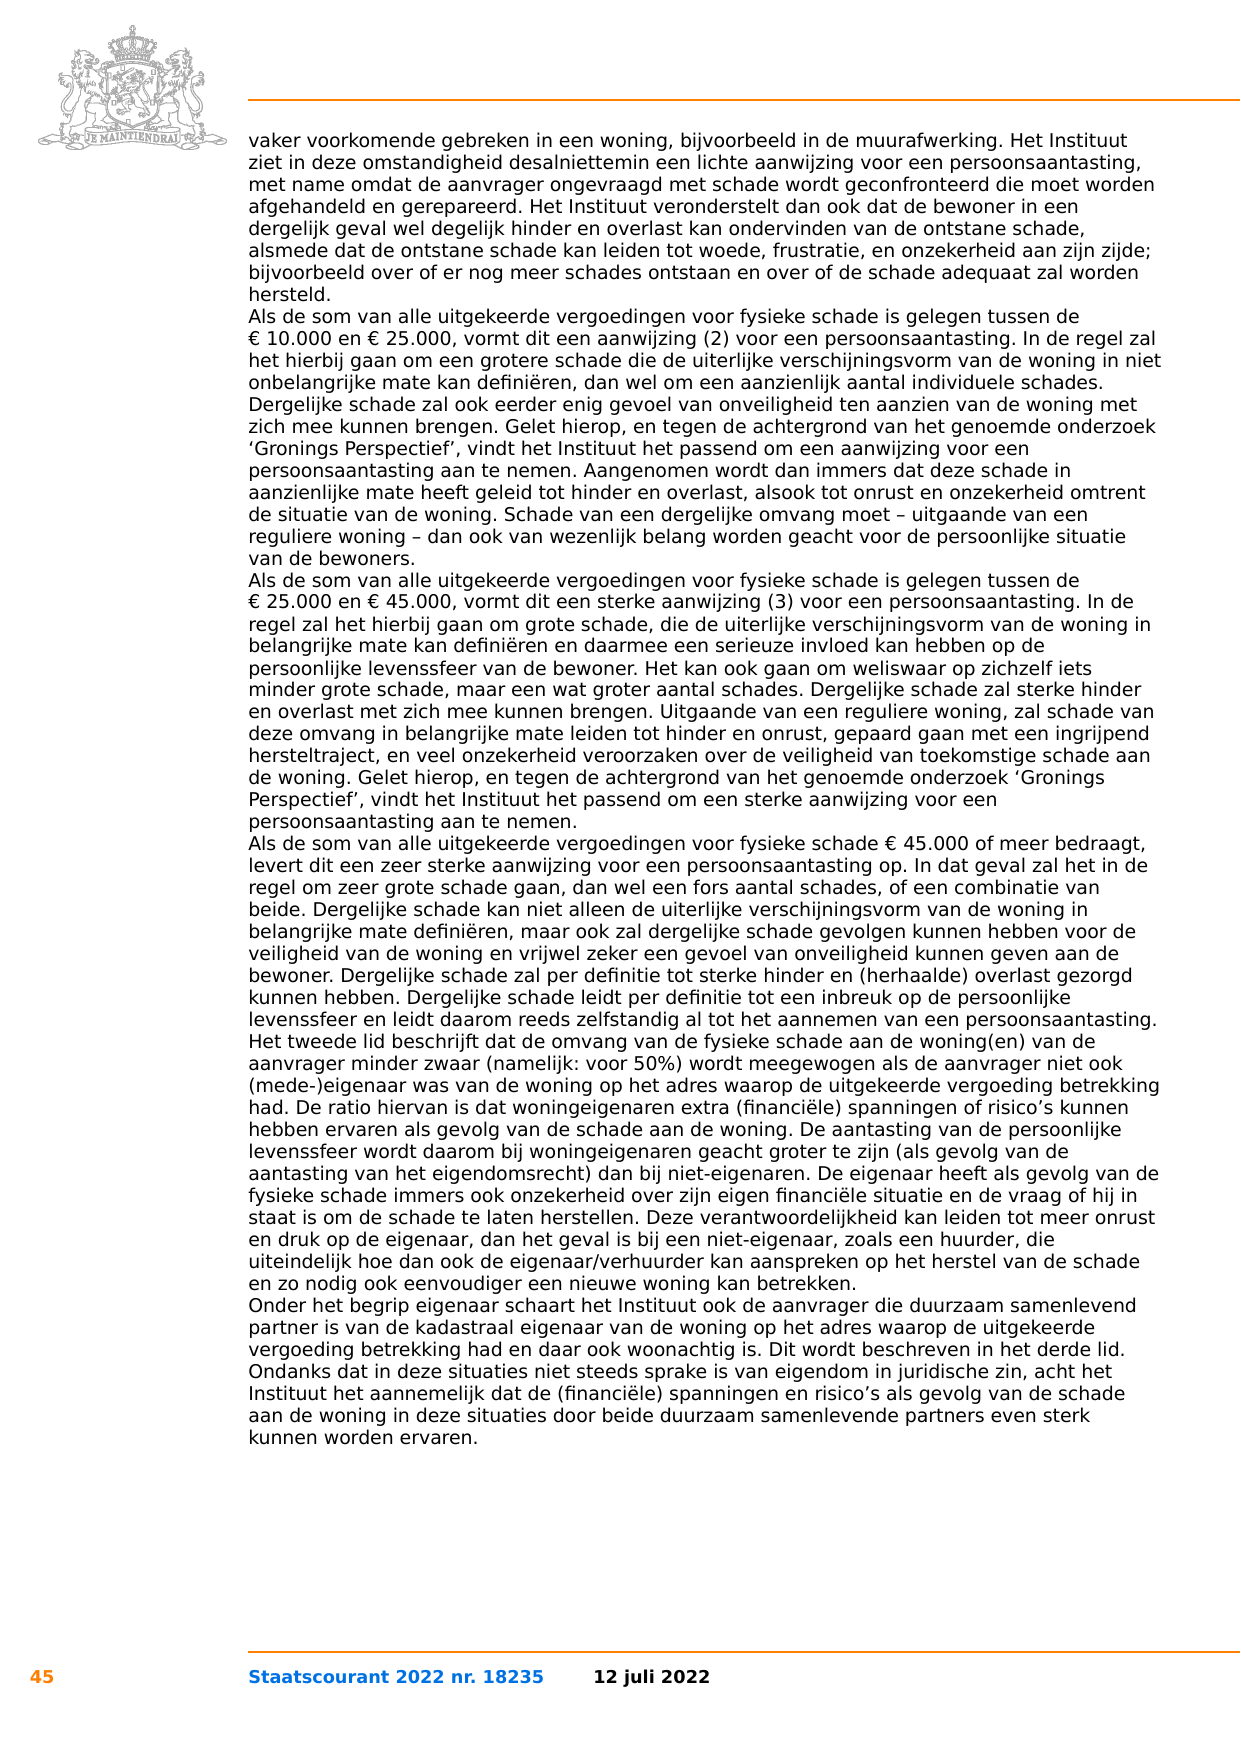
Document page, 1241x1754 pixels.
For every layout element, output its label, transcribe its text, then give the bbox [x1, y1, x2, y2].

text Het tweede lid beschrijft dat de omvang van de fysieke schade aan de woning(en) van de aanvrager minder zwaar (namelijk: voor 50%) wordt meegewogen als de aanvrager niet ook (mede-)eigenaar was van de woning op het adres waarop de uitgekeerde vergoeding betrekking had. De ratio hiervan is dat woningeigenaren extra (financiële) spanningen of risico’s kunnen hebben ervaren als gevolg van de schade aan de woning. De aantasting van de persoonlijke levenssfeer wordt daarom bij woningeigenaren geacht groter te zijn (als gevolg van de aantasting van het eigendomsrecht) dan bij niet-eigenaren. De eigenaar heeft als gevolg van de fysieke schade immers ook onzekerheid over zijn eigen financiële situatie en de vraag of hij in staat is om de schade te laten herstellen. Deze verantwoordelijkheid kan leiden tot meer onrust en druk op de eigenaar, dan het geval is bij een niet-eigenaar, zoals een huurder, die uiteindelijk hoe dan ook de eigenaar/verhuurder kan aanspreken op het herstel van de schade en zo nodig ook eenvoudiger een nieuwe woning kan betrekken. [248, 1031, 1163, 1295]
text Onder het begrip eigenaar schaart het Instituut ook de aanvrager die duurzaam samenlevend partner is van de kadastraal eigenaar van de woning op het adres waarop de uitgekeerde vergoeding betrekking had en daar ook woonachtig is. Dit wordt beschreven in het derde lid. Ondanks dat in deze situaties niet steeds sprake is van eigendom in juridische zin, acht het Instituut het aannemelijk dat de (financiële) spanningen en risico’s als gevolg van de schade aan de woning in deze situaties door beide duurzaam samenlevende partners even sterk kunnen worden ervaren. [248, 1295, 1163, 1449]
text Als de som van alle uitgekeerde vergoedingen voor fysieke schade is gelegen tussen de € 10.000 en € 25.000, vormt dit een aanwijzing (2) voor een persoonsaantasting. In de regel zal het hierbij gaan om een grotere schade die de uiterlijke verschijningsvorm van de woning in niet onbelangrijke mate kan definiëren, dan wel om een aanzienlijk aantal individuele schades. Dergelijke schade zal ook eerder enig gevoel van onveiligheid ten aanzien van de woning met zich mee kunnen brengen. Gelet hierop, en tegen de achtergrond van het genoemde onderzoek ‘Gronings Perspectief’, vindt het Instituut het passend om een aanwijzing voor een persoonsaantasting aan te nemen. Aangenomen wordt dan immers dat deze schade in aanzienlijke mate heeft geleid tot hinder en overlast, alsook tot onrust en onzekerheid omtrent de situatie van de woning. Schade van een dergelijke omvang moet – uitgaande van een reguliere woning – dan ook van wezenlijk belang worden geacht voor de persoonlijke situatie van de bewoners. [248, 306, 1163, 569]
text Als de som van alle uitgekeerde vergoedingen voor fysieke schade € 45.000 of meer bedraagt, levert dit een zeer sterke aanwijzing voor een persoonsaantasting op. In dat geval zal het in de regel om zeer grote schade gaan, dan wel een fors aantal schades, of een combinatie van beide. Dergelijke schade kan niet alleen de uiterlijke verschijningsvorm van de woning in belangrijke mate definiëren, maar ook zal dergelijke schade gevolgen kunnen hebben voor de veiligheid van de woning en vrijwel zeker een gevoel van onveiligheid kunnen geven aan de bewoner. Dergelijke schade zal per definitie tot sterke hinder en (herhaalde) overlast gezorgd kunnen hebben. Dergelijke schade leidt per definitie tot een inbreuk op de persoonlijke levenssfeer en leidt daarom reeds zelfstandig al tot het aannemen van een persoonsaantasting. [248, 833, 1163, 1031]
text vaker voorkomende gebreken in een woning, bijvoorbeeld in de muurafwerking. Het Instituut ziet in deze omstandigheid desalniettemin een lichte aanwijzing voor een persoonsaantasting, met name omdat de aanvrager ongevraagd met schade wordt geconfronteerd die moet worden afgehandeld en gerepareerd. Het Instituut veronderstelt dan ook dat de bewoner in een dergelijk geval wel degelijk hinder en overlast kan ondervinden van de ontstane schade, alsmede dat de ontstane schade kan leiden tot woede, frustratie, en onzekerheid aan zijn zijde; bijvoorbeeld over of er nog meer schades ontstaan en over of de schade adequaat zal worden hersteld. [248, 130, 1163, 306]
picture [38, 25, 227, 150]
text Als de som van alle uitgekeerde vergoedingen voor fysieke schade is gelegen tussen de € 25.000 en € 45.000, vormt dit een sterke aanwijzing (3) voor een persoonsaantasting. In de regel zal het hierbij gaan om grote schade, die de uiterlijke verschijningsvorm van de woning in belangrijke mate kan definiëren en daarmee een serieuze invloed kan hebben op de persoonlijke levenssfeer van de bewoner. Het kan ook gaan om weliswaar op zichzelf iets minder grote schade, maar een wat groter aantal schades. Dergelijke schade zal sterke hinder en overlast met zich mee kunnen brengen. Uitgaande van een reguliere woning, zal schade van deze omvang in belangrijke mate leiden tot hinder en onrust, gepaard gaan met een ingrijpend hersteltraject, en veel onzekerheid veroorzaken over de veiligheid van toekomstige schade aan de woning. Gelet hierop, en tegen de achtergrond van het genoemde onderzoek ‘Gronings Perspectief’, vindt het Instituut het passend om een sterke aanwijzing voor een persoonsaantasting aan te nemen. [248, 569, 1163, 833]
